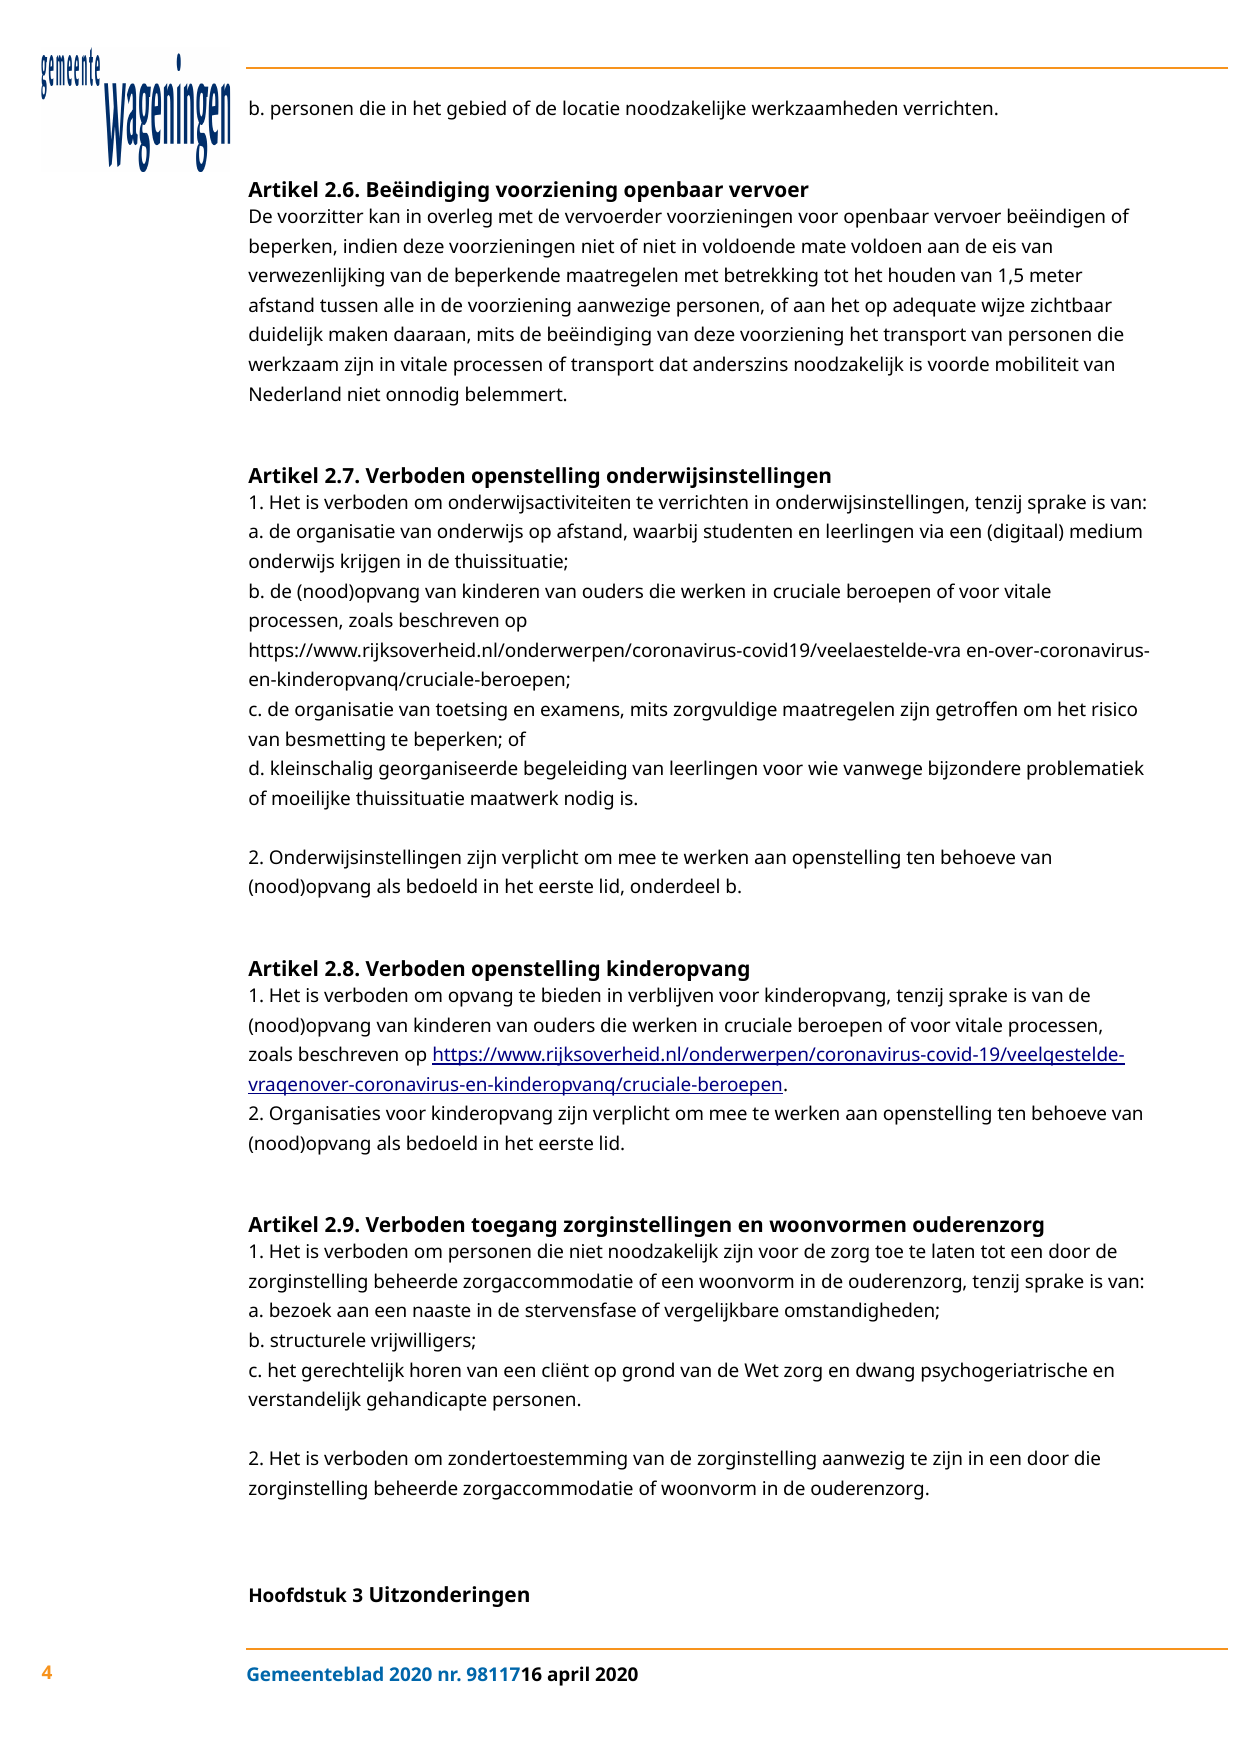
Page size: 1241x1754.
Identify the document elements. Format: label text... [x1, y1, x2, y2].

text 1. Het is verboden om onderwijsactiviteiten te verrichten in onderwijsinstellingen, tenzij sprake is van: [248, 489, 1152, 515]
text Artikel 2.9. Verboden toegang zorginstellingen en woonvormen ouderenzorg [248, 1210, 1152, 1238]
text 2. Onderwijsinstellingen zijn verplicht om mee te werken aan openstelling ten behoeve van (nood)opvang als bedoeld in het eerste lid, onderdeel b. [248, 844, 1152, 899]
text Artikel 2.7. Verboden openstelling onderwijsinstellingen [248, 461, 1152, 489]
text a. de organisatie van onderwijs op afstand, waarbij studenten en leerlingen via een (digitaal) medium onderwijs krijgen in de thuissituatie; [248, 519, 1152, 574]
text Hoofdstuk 3 Uitzonderingen [248, 1580, 1152, 1608]
text b. structurele vrijwilligers; [248, 1327, 1152, 1353]
text c. de organisatie van toetsing en examens, mits zorgvuldige maatregelen zijn getroffen om het risico van besmetting te beperken; of [248, 696, 1152, 752]
text De voorzitter kan in overleg met de vervoerder voorzieningen voor openbaar vervoer beëindigen of beperken, indien deze voorzieningen niet of niet in voldoende mate voldoen aan de eis van verwezenlijking van de beperkende maatregelen met betrekking tot het houden van 1,5 meter afstand tussen alle in de voorziening aanwezige personen, of aan het op adequate wijze zichtbaar duidelijk maken daaraan, mits de beëindiging van deze voorziening het transport van personen die werkzaam zijn in vitale processen of transport dat anderszins noodzakelijk is voorde mobiliteit van Nederland niet onnodig belemmert. [248, 203, 1152, 406]
text 2. Organisaties voor kinderopvang zijn verplicht om mee te werken aan openstelling ten behoeve van (nood)opvang als bedoeld in het eerste lid. [248, 1101, 1152, 1156]
text Artikel 2.6. Beëindiging voorziening openbaar vervoer [248, 175, 1152, 203]
text 2. Het is verboden om zondertoestemming van de zorginstelling aanwezig te zijn in een door die zorginstelling beheerde zorgaccommodatie of woonvorm in de ouderenzorg. [248, 1446, 1152, 1501]
text d. kleinschalig georganiseerde begeleiding van leerlingen voor wie vanwege bijzondere problematiek of moeilijke thuissituatie maatwerk nodig is. [248, 755, 1152, 811]
text 1. Het is verboden om personen die niet noodzakelijk zijn voor de zorg toe te laten tot een door de zorginstelling beheerde zorgaccommodatie of een woonvorm in de ouderenzorg, tenzij sprake is van: [248, 1238, 1152, 1294]
text a. bezoek aan een naaste in de stervensfase of vergelijkbare omstandigheden; [248, 1298, 1152, 1323]
text Artikel 2.8. Verboden openstelling kinderopvang [248, 954, 1152, 982]
text b. de (nood)opvang van kinderen van ouders die werken in cruciale beroepen of voor vitale processen, zoals beschreven op https://www.rijksoverheid.nl/onderwerpen/coronavirus-covid19/veelaestelde-vra en-over-coronavirus-en-kinderopvanq/cruciale-beroepen; [248, 578, 1152, 692]
text b. personen die in het gebied of de locatie noodzakelijke werkzaamheden verrichten. [248, 95, 1152, 121]
picture [41, 47, 231, 172]
text c. het gerechtelijk horen van een cliënt op grond van de Wet zorg en dwang psychogeriatrische en verstandelijk gehandicapte personen. [248, 1357, 1152, 1412]
text 1. Het is verboden om opvang te bieden in verblijven voor kinderopvang, tenzij sprake is van de (nood)opvang van kinderen van ouders die werken in cruciale beroepen of voor vitale processen, zoals beschreven op https://www.rijksoverheid.nl/onderwerpen/coronavirus-covid-19/veelqestelde-vraqenover-coronavirus-en-kinderopvanq/cruciale-beroepen. [248, 982, 1152, 1097]
